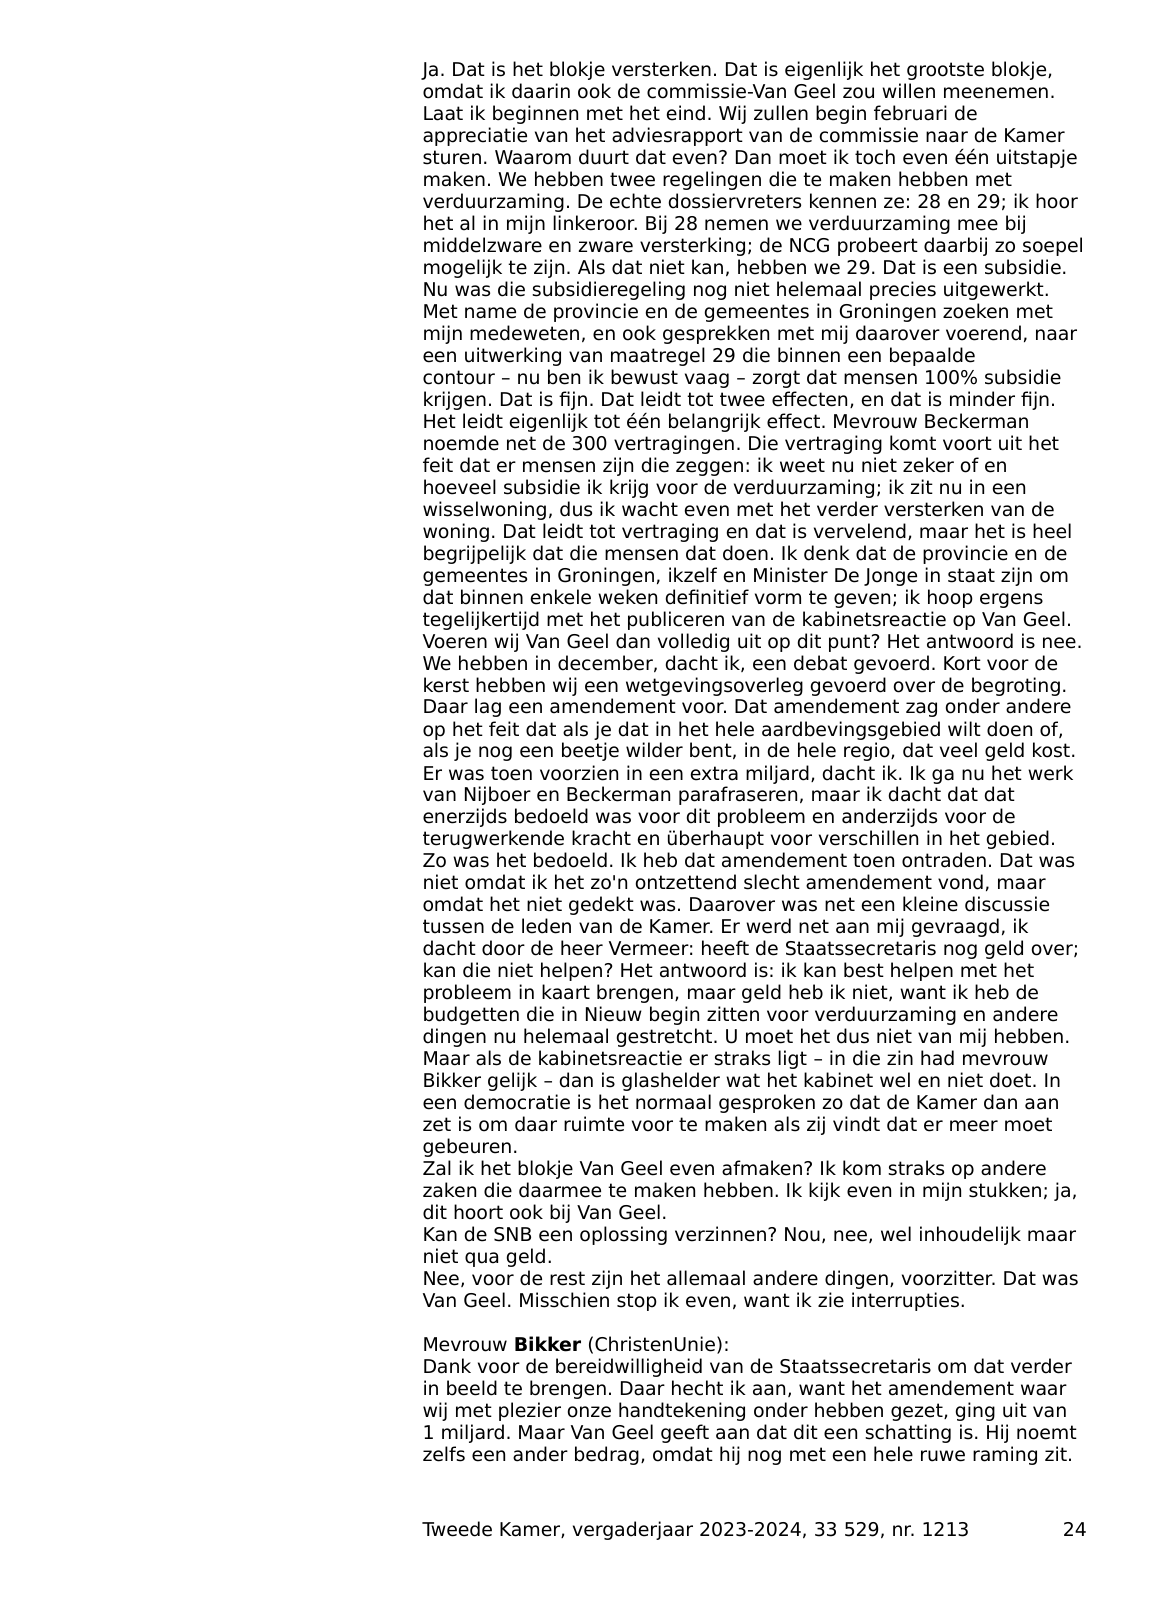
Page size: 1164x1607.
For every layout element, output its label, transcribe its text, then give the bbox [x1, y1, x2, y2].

text Kan de SNB een oplossing verzinnen? Nou, nee, wel inhoudelijk maar niet qua geld. [422, 1224, 1087, 1268]
text Zal ik het blokje Van Geel even afmaken? Ik kom straks op andere zaken die daarmee te maken hebben. Ik kijk even in mijn stukken; ja, dit hoort ook bij Van Geel. [422, 1158, 1087, 1224]
text Nee, voor de rest zijn het allemaal andere dingen, voorzitter. Dat was Van Geel. Misschien stop ik even, want ik zie interrupties. [422, 1268, 1087, 1312]
text Voeren wij Van Geel dan volledig uit op dit punt? Het antwoord is nee. We hebben in december, dacht ik, een debat gevoerd. Kort voor de kerst hebben wij een wetgevingsoverleg gevoerd over de begroting. Daar lag een amendement voor. Dat amendement zag onder andere op het feit dat als je dat in het hele aardbevingsgebied wilt doen of, als je nog een beetje wilder bent, in de hele regio, dat veel geld kost. Er was toen voorzien in een extra miljard, dacht ik. Ik ga nu het werk van Nijboer en Beckerman parafraseren, maar ik dacht dat dat enerzijds bedoeld was voor dit probleem en anderzijds voor de terugwerkende kracht en überhaupt voor verschillen in het gebied. Zo was het bedoeld. Ik heb dat amendement toen ontraden. Dat was niet omdat ik het zo'n ontzettend slecht amendement vond, maar omdat het niet gedekt was. Daarover was net een kleine discussie tussen de leden van de Kamer. Er werd net aan mij gevraagd, ik dacht door de heer Vermeer: heeft de Staatssecretaris nog geld over; kan die niet helpen? Het antwoord is: ik kan best helpen met het probleem in kaart brengen, maar geld heb ik niet, want ik heb de budgetten die in Nieuw begin zitten voor verduurzaming en andere dingen nu helemaal gestretcht. U moet het dus niet van mij hebben. Maar als de kabinetsreactie er straks ligt – in die zin had mevrouw Bikker gelijk – dan is glashelder wat het kabinet wel en niet doet. In een democratie is het normaal gesproken zo dat de Kamer dan aan zet is om daar ruimte voor te maken als zij vindt dat er meer moet gebeuren. [422, 631, 1087, 1158]
text Ja. Dat is het blokje versterken. Dat is eigenlijk het grootste blokje, omdat ik daarin ook de commissie-Van Geel zou willen meenemen. Laat ik beginnen met het eind. Wij zullen begin februari de appreciatie van het adviesrapport van de commissie naar de Kamer sturen. Waarom duurt dat even? Dan moet ik toch even één uitstapje maken. We hebben twee regelingen die te maken hebben met verduurzaming. De echte dossiervreters kennen ze: 28 en 29; ik hoor het al in mijn linkeroor. Bij 28 nemen we verduurzaming mee bij middelzware en zware versterking; de NCG probeert daarbij zo soepel mogelijk te zijn. Als dat niet kan, hebben we 29. Dat is een subsidie. Nu was die subsidieregeling nog niet helemaal precies uitgewerkt. Met name de provincie en de gemeentes in Groningen zoeken met mijn medeweten, en ook gesprekken met mij daarover voerend, naar een uitwerking van maatregel 29 die binnen een bepaalde contour – nu ben ik bewust vaag – zorgt dat mensen 100% subsidie krijgen. Dat is fijn. Dat leidt tot twee effecten, en dat is minder fijn. Het leidt eigenlijk tot één belangrijk effect. Mevrouw Beckerman noemde net de 300 vertragingen. Die vertraging komt voort uit het feit dat er mensen zijn die zeggen: ik weet nu niet zeker of en hoeveel subsidie ik krijg voor de verduurzaming; ik zit nu in een wisselwoning, dus ik wacht even met het verder versterken van de woning. Dat leidt tot vertraging en dat is vervelend, maar het is heel begrijpelijk dat die mensen dat doen. Ik denk dat de provincie en de gemeentes in Groningen, ikzelf en Minister De Jonge in staat zijn om dat binnen enkele weken definitief vorm te geven; ik hoop ergens tegelijkertijd met het publiceren van de kabinetsreactie op Van Geel. [422, 59, 1087, 631]
text Dank voor de bereidwilligheid van de Staatssecretaris om dat verder in beeld te brengen. Daar hecht ik aan, want het amendement waar wij met plezier onze handtekening onder hebben gezet, ging uit van 1 miljard. Maar Van Geel geeft aan dat dit een schatting is. Hij noemt zelfs een ander bedrag, omdat hij nog met een hele ruwe raming zit. [422, 1356, 1087, 1466]
text Mevrouw Bikker (ChristenUnie): [422, 1334, 1087, 1356]
